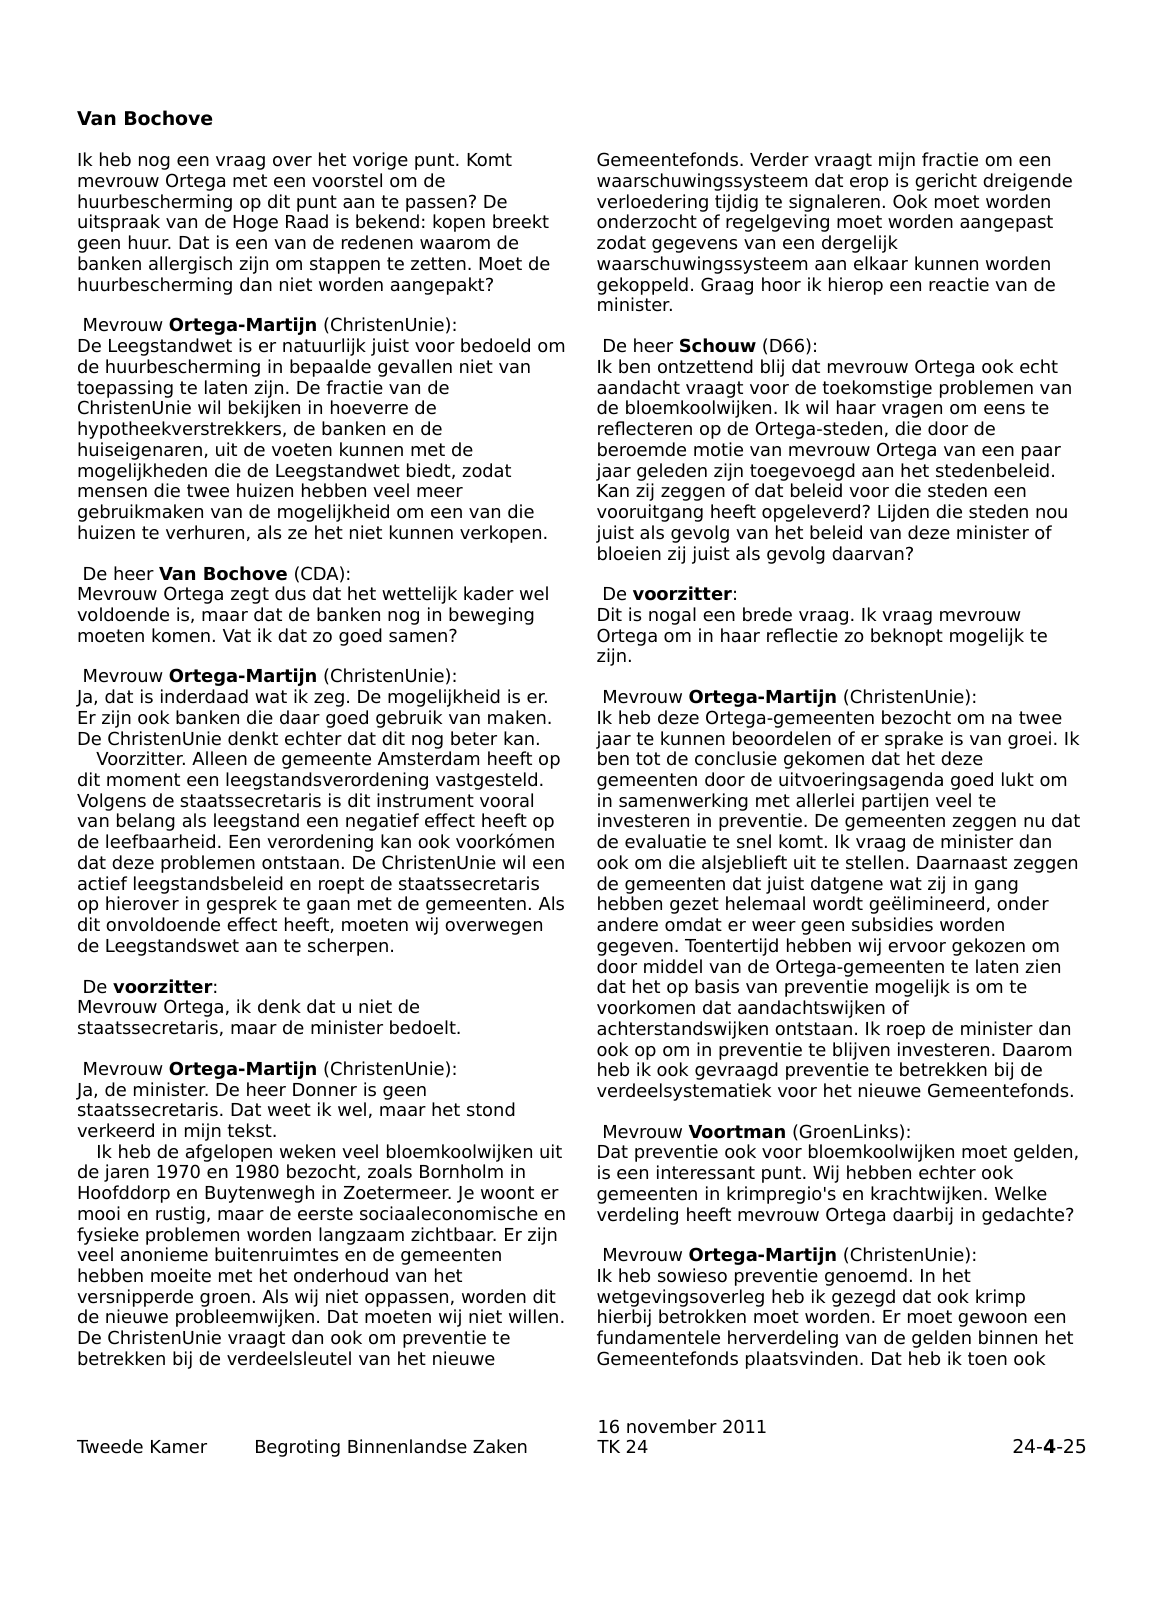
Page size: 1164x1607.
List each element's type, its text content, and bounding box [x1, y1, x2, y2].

text Mevrouw Ortega-Martijn (ChristenUnie): [77, 315, 567, 336]
text Ja, de minister. De heer Donner is geen staatssecretaris. Dat weet ik wel, maar het stond verkeerd in mijn tekst. [77, 1079, 567, 1142]
text Ik ben ontzettend blij dat mevrouw Ortega ook echt aandacht vraagt voor de toekomstige problemen van de bloemkoolwijken. Ik wil haar vragen om eens te reflecteren op de Ortega-steden, die door de beroemde motie van mevrouw Ortega van een paar jaar geleden zijn toegevoegd aan het stedenbeleid. Kan zij zeggen of dat beleid voor die steden een vooruitgang heeft opgeleverd? Lijden die steden nou juist als gevolg van het beleid van deze minister of bloeien zij juist als gevolg daarvan? [596, 357, 1087, 564]
text Dat preventie ook voor bloemkoolwijken moet gelden, is een interessant punt. Wij hebben echter ook gemeenten in krimpregio's en krachtwijken. Welke verdeling heeft mevrouw Ortega daarbij in gedachte? [596, 1142, 1087, 1225]
text Ik heb sowieso preventie genoemd. In het wetgevingsoverleg heb ik gezegd dat ook krimp hierbij betrokken moet worden. Er moet gewoon een fundamentele herverdeling van de gelden binnen het Gemeentefonds plaatsvinden. Dat heb ik toen ook [596, 1266, 1087, 1369]
text De heer Schouw (D66): [596, 336, 1087, 357]
text Mevrouw Ortega-Martijn (ChristenUnie): [596, 687, 1087, 708]
text Mevrouw Ortega, ik denk dat u niet de staatssecretaris, maar de minister bedoelt. [77, 997, 567, 1039]
text De heer Van Bochove (CDA): [77, 563, 567, 584]
text Mevrouw Ortega-Martijn (ChristenUnie): [77, 666, 567, 687]
text Dit is nogal een brede vraag. Ik vraag mevrouw Ortega om in haar reflectie zo beknopt mogelijk te zijn. [596, 605, 1087, 667]
text Ik heb nog een vraag over het vorige punt. Komt mevrouw Ortega met een voorstel om de huurbescherming op dit punt aan te passen? De uitspraak van de Hoge Raad is bekend: kopen breekt geen huur. Dat is een van de redenen waarom de banken allergisch zijn om stappen te zetten. Moet de huurbescherming dan niet worden aangepakt? [77, 150, 567, 295]
text De voorzitter: [596, 584, 1087, 605]
text Mevrouw Ortega-Martijn (ChristenUnie): [77, 1059, 567, 1079]
text Mevrouw Ortega-Martijn (ChristenUnie): [596, 1245, 1087, 1266]
text De Leegstandwet is er natuurlijk juist voor bedoeld om de huurbescherming in bepaalde gevallen niet van toepassing te laten zijn. De fractie van de ChristenUnie wil bekijken in hoeverre de hypotheekverstrekkers, de banken en de huiseigenaren, uit de voeten kunnen met de mogelijkheden die de Leegstandwet biedt, zodat mensen die twee huizen hebben veel meer gebruikmaken van de mogelijkheid om een van die huizen te verhuren, als ze het niet kunnen verkopen. [77, 336, 567, 543]
text Ja, dat is inderdaad wat ik zeg. De mogelijkheid is er. Er zijn ook banken die daar goed gebruik van maken. De ChristenUnie denkt echter dat dit nog beter kan. [77, 687, 567, 749]
text Mevrouw Voortman (GroenLinks): [596, 1122, 1087, 1142]
text De voorzitter: [77, 976, 567, 997]
text Gemeentefonds. Verder vraagt mijn fractie om een waarschuwingssysteem dat erop is gericht dreigende verloedering tijdig te signaleren. Ook moet worden onderzocht of regelgeving moet worden aangepast zodat gegevens van een dergelijk waarschuwingssysteem aan elkaar kunnen worden gekoppeld. Graag hoor ik hierop een reactie van de minister. [596, 150, 1087, 316]
text Ik heb de afgelopen weken veel bloemkoolwijken uit de jaren 1970 en 1980 bezocht, zoals Bornholm in Hoofddorp en Buytenwegh in Zoetermeer. Je woont er mooi en rustig, maar de eerste sociaaleconomische en fysieke problemen worden langzaam zichtbaar. Er zijn veel anonieme buitenruimtes en de gemeenten hebben moeite met het onderhoud van het versnipperde groen. Als wij niet oppassen, worden dit de nieuwe probleemwijken. Dat moeten wij niet willen. De ChristenUnie vraagt dan ook om preventie te betrekken bij de verdeelsleutel van het nieuwe [77, 1142, 567, 1369]
text Mevrouw Ortega zegt dus dat het wettelijk kader wel voldoende is, maar dat de banken nog in beweging moeten komen. Vat ik dat zo goed samen? [77, 584, 567, 646]
text Ik heb deze Ortega-gemeenten bezocht om na twee jaar te kunnen beoordelen of er sprake is van groei. Ik ben tot de conclusie gekomen dat het deze gemeenten door de uitvoeringsagenda goed lukt om in samenwerking met allerlei partijen veel te investeren in preventie. De gemeenten zeggen nu dat de evaluatie te snel komt. Ik vraag de minister dan ook om die alsjeblieft uit te stellen. Daarnaast zeggen de gemeenten dat juist datgene wat zij in gang hebben gezet helemaal wordt geëlimineerd, onder andere omdat er weer geen subsidies worden gegeven. Toentertijd hebben wij ervoor gekozen om door middel van de Ortega-gemeenten te laten zien dat het op basis van preventie mogelijk is om te voorkomen dat aandachtswijken of achterstandswijken ontstaan. Ik roep de minister dan ook op om in preventie te blijven investeren. Daarom heb ik ook gevraagd preventie te betrekken bij de verdeelsystematiek voor het nieuwe Gemeentefonds. [596, 708, 1087, 1102]
text Voorzitter. Alleen de gemeente Amsterdam heeft op dit moment een leegstandsverordening vastgesteld. Volgens de staatssecretaris is dit instrument vooral van belang als leegstand een negatief effect heeft op de leefbaarheid. Een verordening kan ook voorkómen dat deze problemen ontstaan. De ChristenUnie wil een actief leegstandsbeleid en roept de staatssecretaris op hierover in gesprek te gaan met de gemeenten. Als dit onvoldoende effect heeft, moeten wij overwegen de Leegstandswet aan te scherpen. [77, 749, 567, 956]
